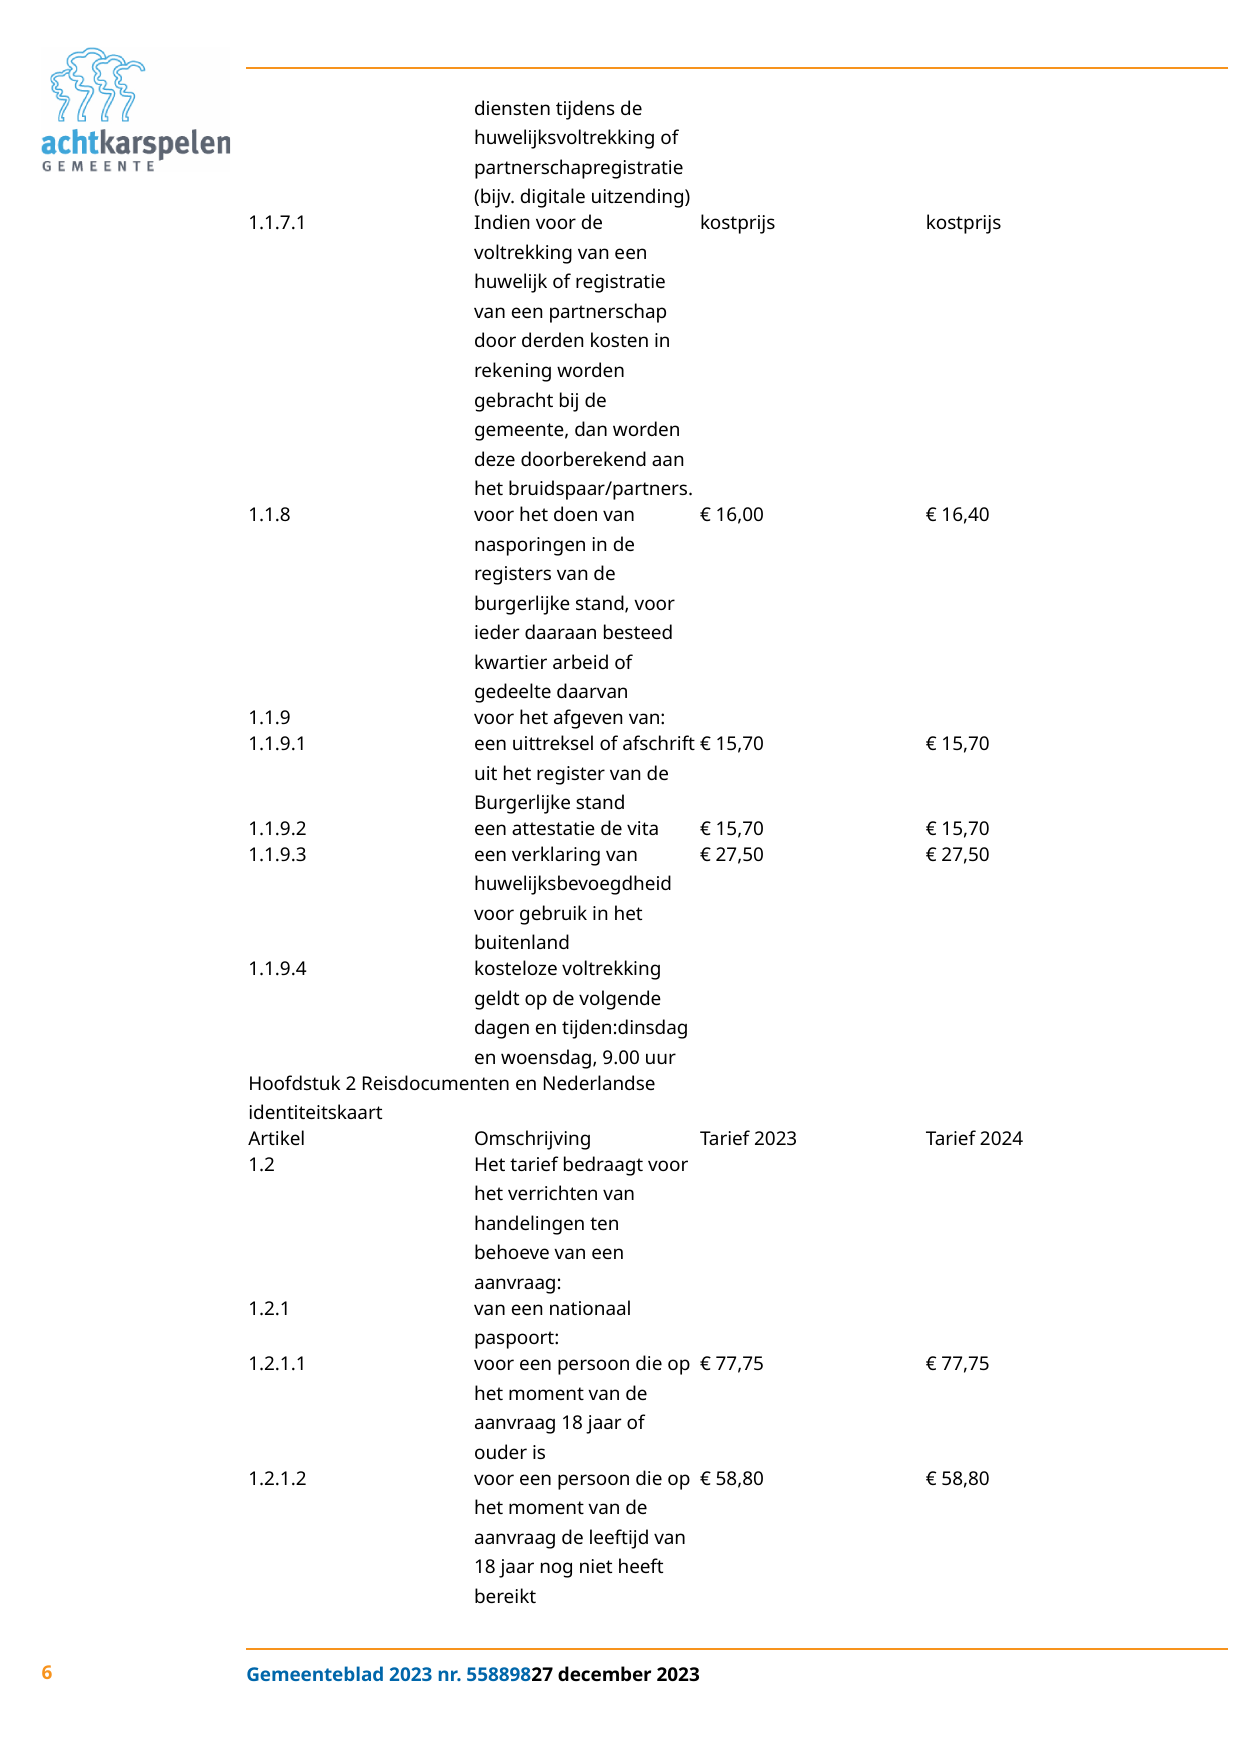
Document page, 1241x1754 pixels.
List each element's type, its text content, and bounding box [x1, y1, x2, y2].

table_cell [248, 95, 474, 209]
table_cell [700, 95, 926, 209]
table_cell 1.2.1.2 [248, 1465, 474, 1609]
table_cell voor het afgeven van: [474, 705, 700, 730]
table_cell € 58,80 [700, 1465, 926, 1609]
table_cell van een nationaal paspoort: [474, 1295, 700, 1350]
table_cell € 27,50 [700, 841, 926, 955]
table_cell 1.1.9 [248, 705, 474, 730]
table_cell € 16,40 [926, 501, 1152, 704]
table_cell Indien voor de voltrekking van een huwelijk of registratie van een partnerschap door derden kosten in rekening worden gebracht bij de gemeente, dan worden deze doorberekend aan het bruidspaar/partners. [474, 209, 700, 501]
table_cell € 16,00 [700, 501, 926, 704]
table_cell een uittreksel of afschrift uit het register van de Burgerlijke stand [474, 730, 700, 815]
table_cell € 77,75 [700, 1350, 926, 1465]
table_cell [700, 955, 926, 1070]
table_cell [926, 1295, 1152, 1350]
table_cell 1.1.8 [248, 501, 474, 704]
table_cell [926, 705, 1152, 730]
table_cell Tarief 2024 [926, 1125, 1152, 1151]
table_cell een attestatie de vita [474, 815, 700, 841]
table_cell 1.1.9.4 [248, 955, 474, 1070]
table_cell [926, 955, 1152, 1070]
table_cell kostprijs [700, 209, 926, 501]
table_cell kosteloze voltrekking geldt op de volgende dagen en tijden:dinsdag en woensdag, 9.00 uur [474, 955, 700, 1070]
table_cell voor een persoon die op het moment van de aanvraag de leeftijd van 18 jaar nog niet heeft bereikt [474, 1465, 700, 1609]
table_cell 1.1.9.3 [248, 841, 474, 955]
table_cell [926, 1151, 1152, 1295]
table_cell voor het doen van nasporingen in de registers van de burgerlijke stand, voor ieder daaraan besteed kwartier arbeid of gedeelte daarvan [474, 501, 700, 704]
table_cell € 27,50 [926, 841, 1152, 955]
table_cell [700, 1151, 926, 1295]
table_cell 1.1.9.2 [248, 815, 474, 841]
table_cell 1.2.1 [248, 1295, 474, 1350]
table_cell voor een persoon die op het moment van de aanvraag 18 jaar of ouder is [474, 1350, 700, 1465]
table_cell Omschrijving [474, 1125, 700, 1151]
table_cell 1.2 [248, 1151, 474, 1295]
picture [41, 47, 231, 172]
table_cell € 15,70 [700, 730, 926, 815]
table_cell 1.1.7.1 [248, 209, 474, 501]
table_cell [926, 95, 1152, 209]
table_cell kostprijs [926, 209, 1152, 501]
table_cell € 58,80 [926, 1465, 1152, 1609]
table_cell [700, 705, 926, 730]
table_cell € 15,70 [926, 815, 1152, 841]
table_cell een verklaring van huwelijksbevoegdheid voor gebruik in het buitenland [474, 841, 700, 955]
table_cell Hoofdstuk 2 Reisdocumenten en Nederlandse identiteitskaart [248, 1070, 700, 1125]
table_cell Het tarief bedraagt voor het verrichten van handelingen ten behoeve van een aanvraag: [474, 1151, 700, 1295]
table_cell € 77,75 [926, 1350, 1152, 1465]
table_cell [700, 1070, 926, 1125]
table_cell [700, 1295, 926, 1350]
table_cell € 15,70 [700, 815, 926, 841]
table_cell [926, 1070, 1152, 1125]
table_cell 1.2.1.1 [248, 1350, 474, 1465]
table_cell diensten tijdens de huwelijksvoltrekking of partnerschapregistratie (bijv. digitale uitzending) [474, 95, 700, 209]
table_cell 1.1.9.1 [248, 730, 474, 815]
table_cell Artikel [248, 1125, 474, 1151]
table_cell Tarief 2023 [700, 1125, 926, 1151]
table_cell € 15,70 [926, 730, 1152, 815]
